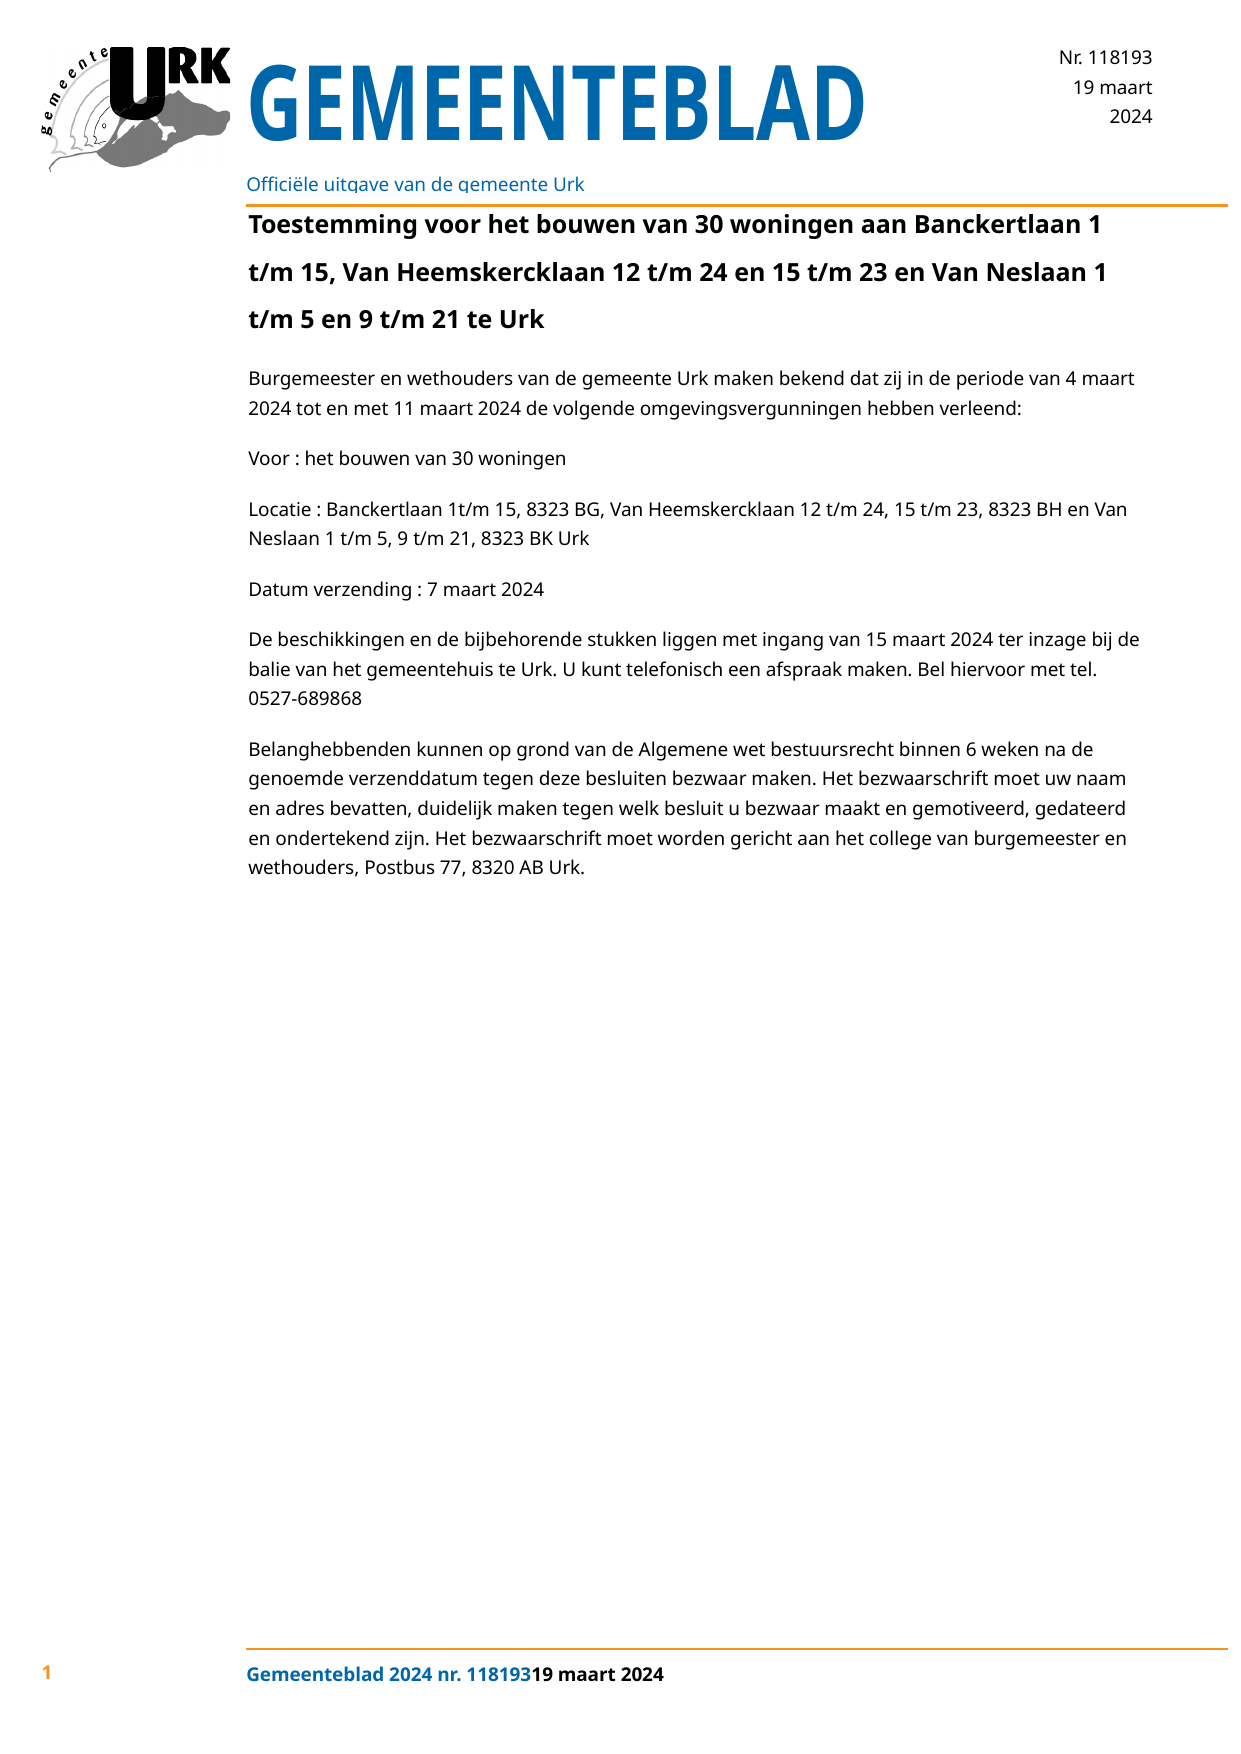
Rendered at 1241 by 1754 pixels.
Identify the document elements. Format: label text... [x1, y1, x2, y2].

text Voor : het bouwen van 30 woningen [248, 446, 1152, 471]
text Toestemming voor het bouwen van 30 woningen aan Banckertlaan 1 t/m 15, Van Heemskercklaan 12 t/m 24 en 15 t/m 23 en Van Neslaan 1 t/m 5 en 9 t/m 21 te Urk [248, 207, 1152, 336]
text De beschikkingen en de bijbehorende stukken liggen met ingang van 15 maart 2024 ter inzage bij de balie van het gemeentehuis te Urk. U kunt telefonisch een afspraak maken. Bel hiervoor met tel. 0527-689868 [248, 626, 1152, 711]
text Datum verzending : 7 maart 2024 [248, 576, 1152, 602]
text Burgemeester en wethouders van de gemeente Urk maken bekend dat zij in de periode van 4 maart 2024 tot en met 11 maart 2024 de volgende omgevingsvergunningen hebben verleend: [248, 366, 1152, 421]
text Belanghebbenden kunnen op grond van de Algemene wet bestuursrecht binnen 6 weken na de genoemde verzenddatum tegen deze besluiten bezwaar maken. Het bezwaarschrift moet uw naam en adres bevatten, duidelijk maken tegen welk besluit u bezwaar maakt en gemotiveerd, gedateerd en ondertekend zijn. Het bezwaarschrift moet worden gericht aan het college van burgemeester en wethouders, Postbus 77, 8320 AB Urk. [248, 736, 1152, 880]
picture [41, 47, 231, 172]
text Locatie : Banckertlaan 1t/m 15, 8323 BG, Van Heemskercklaan 12 t/m 24, 15 t/m 23, 8323 BH en Van Neslaan 1 t/m 5, 9 t/m 21, 8323 BK Urk [248, 496, 1152, 551]
